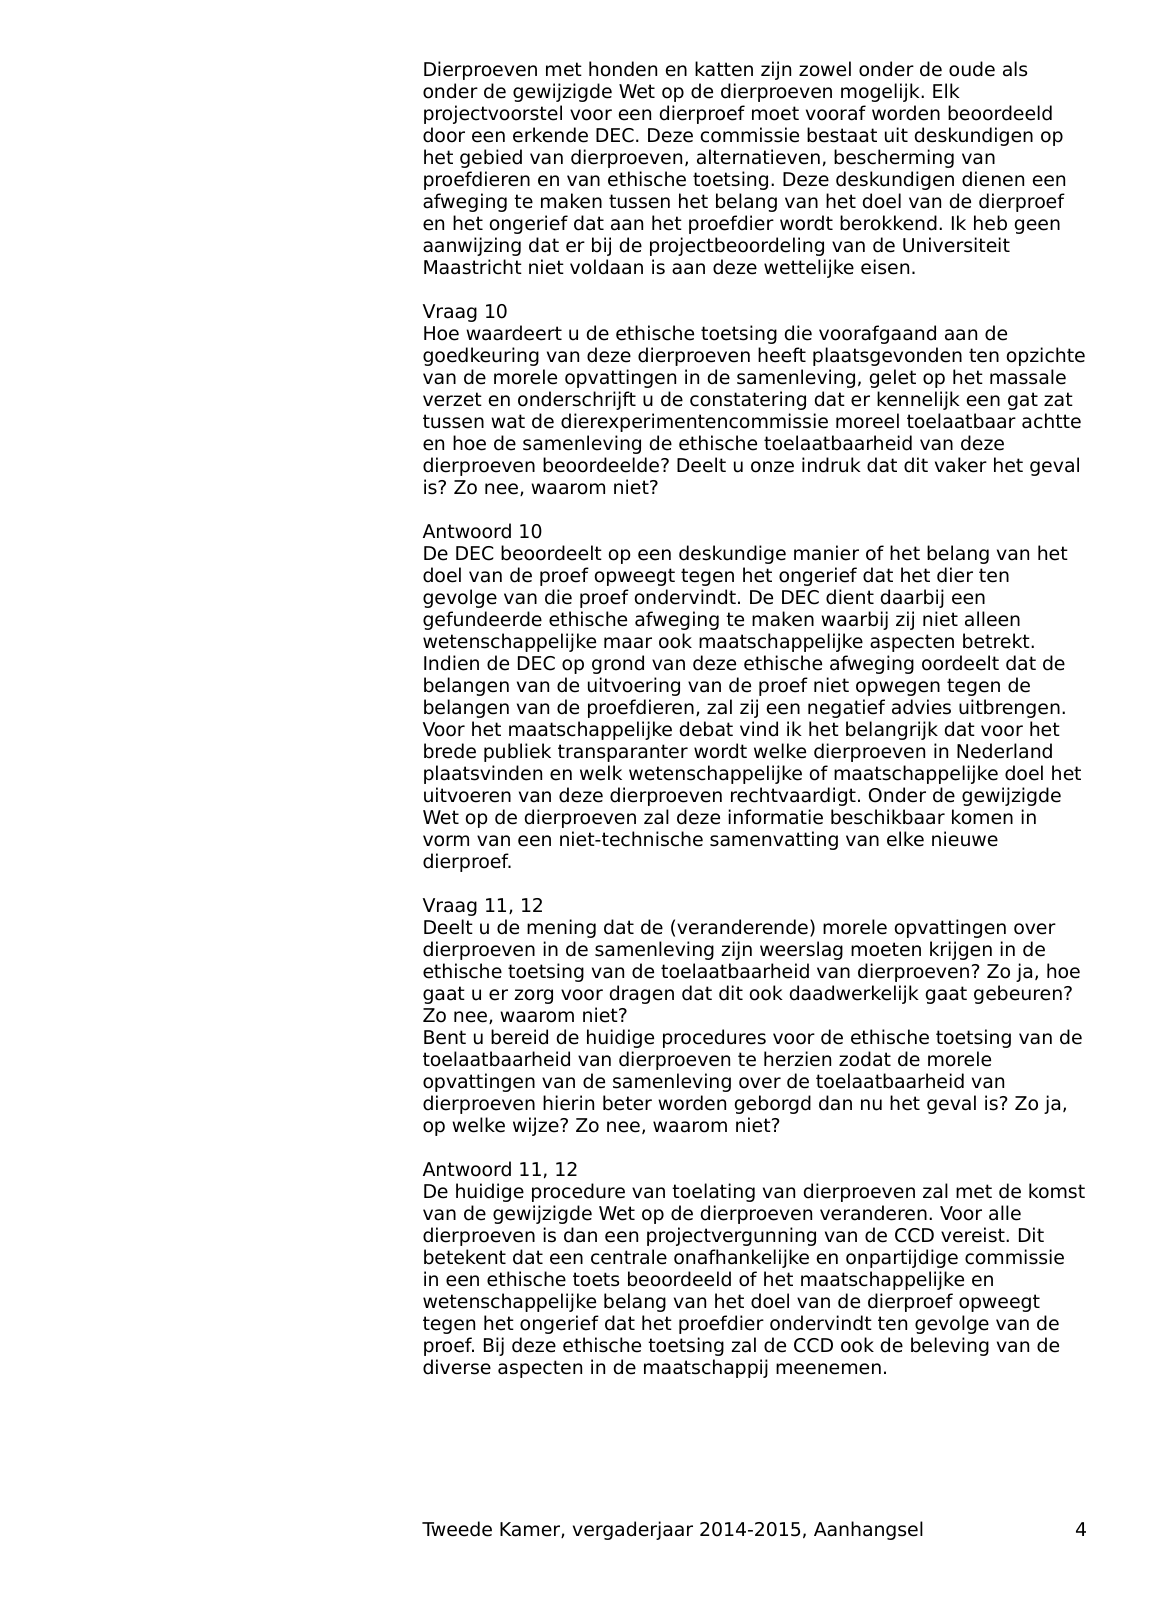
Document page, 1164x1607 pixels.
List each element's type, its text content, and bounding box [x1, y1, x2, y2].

text Antwoord 10 [422, 521, 1087, 543]
text Voor het maatschappelijke debat vind ik het belangrijk dat voor het brede publiek transparanter wordt welke dierproeven in Nederland plaatsvinden en welk wetenschappelijke of maatschappelijke doel het uitvoeren van deze dierproeven rechtvaardigt. Onder de gewijzigde Wet op de dierproeven zal deze informatie beschikbaar komen in vorm van een niet-technische samenvatting van elke nieuwe dierproef. [422, 719, 1087, 873]
text De DEC beoordeelt op een deskundige manier of het belang van het doel van de proef opweegt tegen het ongerief dat het dier ten gevolge van die proef ondervindt. De DEC dient daarbij een gefundeerde ethische afweging te maken waarbij zij niet alleen wetenschappelijke maar ook maatschappelijke aspecten betrekt. Indien de DEC op grond van deze ethische afweging oordeelt dat de belangen van de uitvoering van de proef niet opwegen tegen de belangen van de proefdieren, zal zij een negatief advies uitbrengen. [422, 543, 1087, 719]
text Deelt u de mening dat de (veranderende) morele opvattingen over dierproeven in de samenleving zijn weerslag moeten krijgen in de ethische toetsing van de toelaatbaarheid van dierproeven? Zo ja, hoe gaat u er zorg voor dragen dat dit ook daadwerkelijk gaat gebeuren? Zo nee, waarom niet? [422, 917, 1087, 1027]
text Hoe waardeert u de ethische toetsing die voorafgaand aan de goedkeuring van deze dierproeven heeft plaatsgevonden ten opzichte van de morele opvattingen in de samenleving, gelet op het massale verzet en onderschrijft u de constatering dat er kennelijk een gat zat tussen wat de dierexperimentencommissie moreel toelaatbaar achtte en hoe de samenleving de ethische toelaatbaarheid van deze dierproeven beoordeelde? Deelt u onze indruk dat dit vaker het geval is? Zo nee, waarom niet? [422, 323, 1087, 499]
text Antwoord 11, 12 [422, 1159, 1087, 1181]
text De huidige procedure van toelating van dierproeven zal met de komst van de gewijzigde Wet op de dierproeven veranderen. Voor alle dierproeven is dan een projectvergunning van de CCD vereist. Dit betekent dat een centrale onafhankelijke en onpartijdige commissie in een ethische toets beoordeeld of het maatschappelijke en wetenschappelijke belang van het doel van de dierproef opweegt tegen het ongerief dat het proefdier ondervindt ten gevolge van de proef. Bij deze ethische toetsing zal de CCD ook de beleving van de diverse aspecten in de maatschappij meenemen. [422, 1181, 1087, 1379]
text Vraag 11, 12 [422, 895, 1087, 917]
text Bent u bereid de huidige procedures voor de ethische toetsing van de toelaatbaarheid van dierproeven te herzien zodat de morele opvattingen van de samenleving over de toelaatbaarheid van dierproeven hierin beter worden geborgd dan nu het geval is? Zo ja, op welke wijze? Zo nee, waarom niet? [422, 1027, 1087, 1137]
text Vraag 10 [422, 301, 1087, 323]
text Dierproeven met honden en katten zijn zowel onder de oude als onder de gewijzigde Wet op de dierproeven mogelijk. Elk projectvoorstel voor een dierproef moet vooraf worden beoordeeld door een erkende DEC. Deze commissie bestaat uit deskundigen op het gebied van dierproeven, alternatieven, bescherming van proefdieren en van ethische toetsing. Deze deskundigen dienen een afweging te maken tussen het belang van het doel van de dierproef en het ongerief dat aan het proefdier wordt berokkend. Ik heb geen aanwijzing dat er bij de projectbeoordeling van de Universiteit Maastricht niet voldaan is aan deze wettelijke eisen. [422, 59, 1087, 279]
